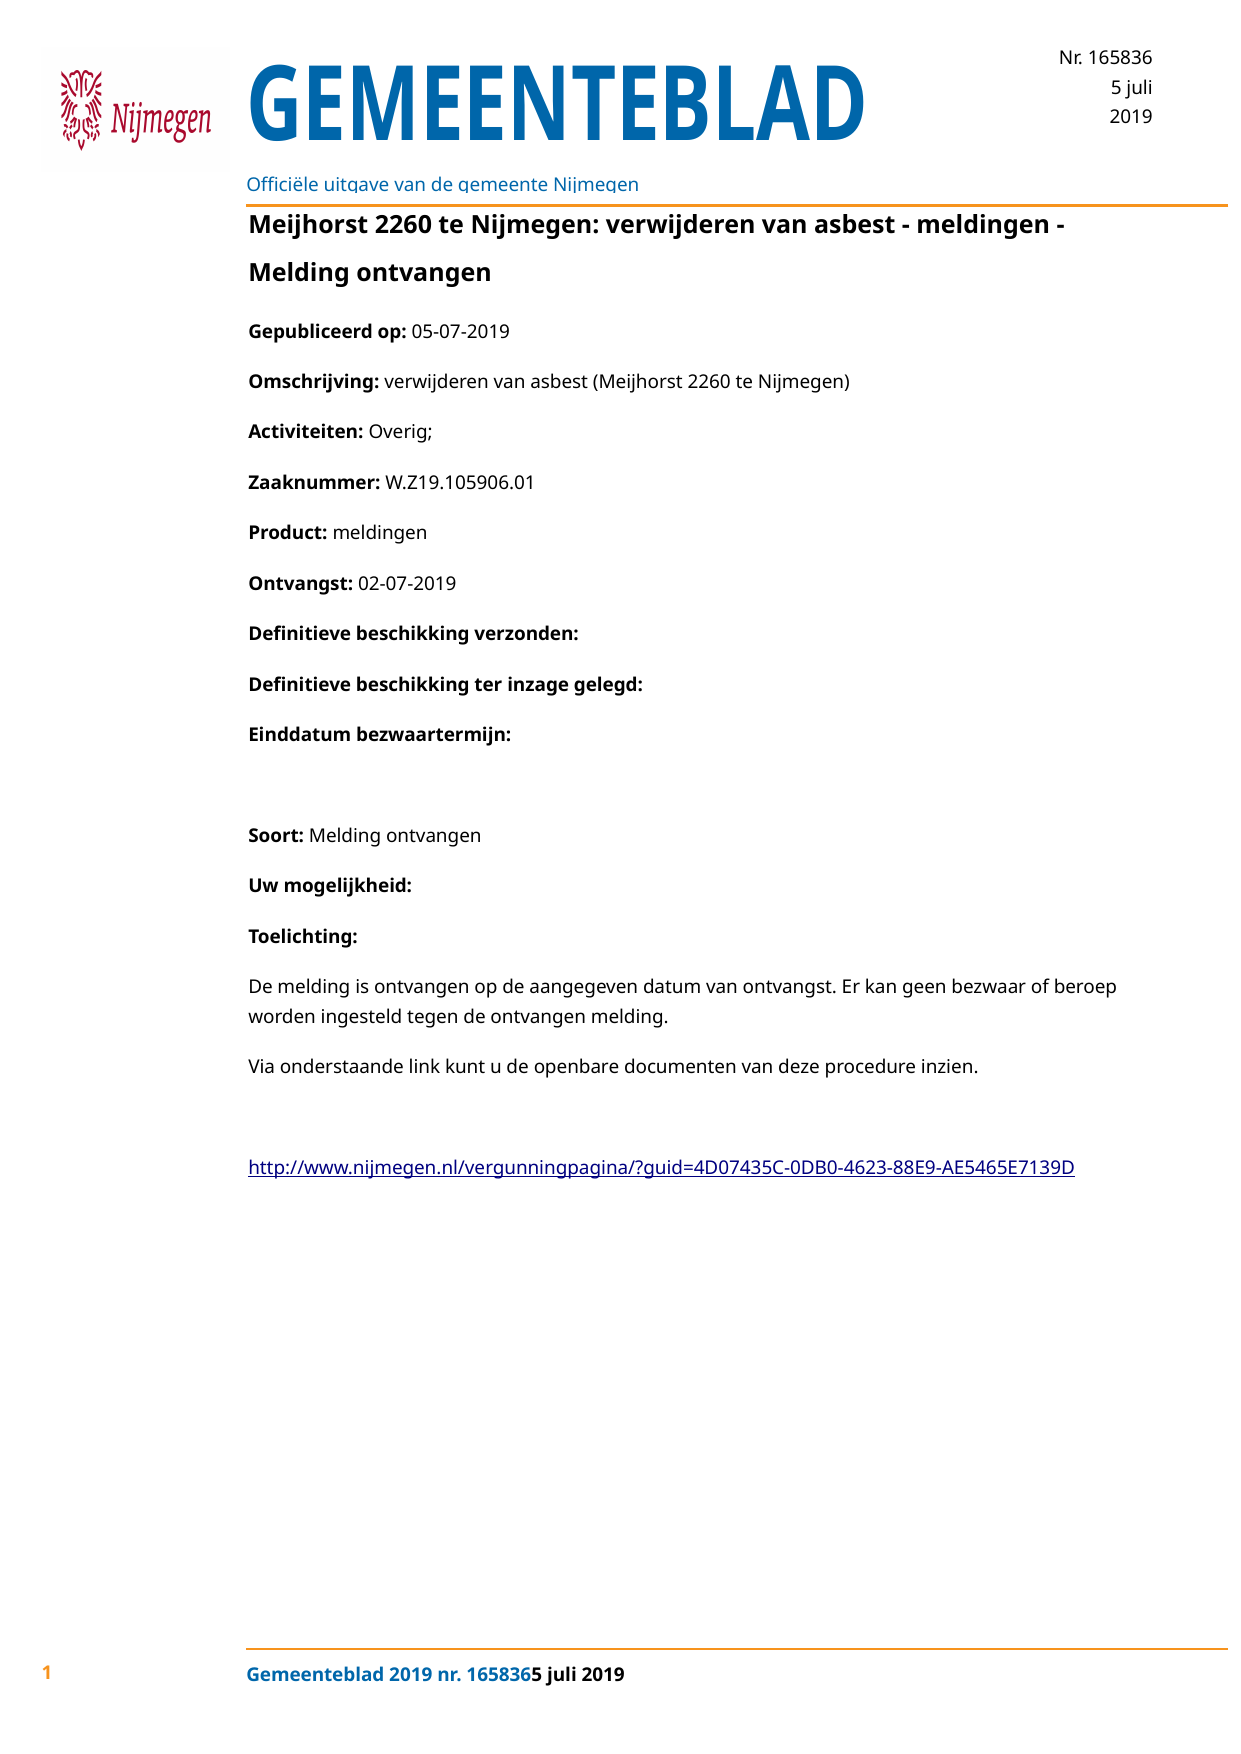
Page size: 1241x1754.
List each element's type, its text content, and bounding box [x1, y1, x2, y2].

picture [41, 47, 231, 172]
text Product: meldingen [248, 519, 1152, 545]
text Activiteiten: Overig; [248, 419, 1152, 444]
text Zaaknummer: W.Z19.105906.01 [248, 469, 1152, 495]
text Definitieve beschikking verzonden: [248, 620, 1152, 646]
text Uw mogelijkheid: [248, 872, 1152, 898]
text Definitieve beschikking ter inzage gelegd: [248, 671, 1152, 697]
text Via onderstaande link kunt u de openbare documenten van deze procedure inzien. [248, 1053, 1152, 1079]
text De melding is ontvangen op de aangegeven datum van ontvangst. Er kan geen bezwaar of beroep worden ingesteld tegen de ontvangen melding. [248, 973, 1152, 1029]
text Toelichting: [248, 923, 1152, 949]
text http://www.nijmegen.nl/vergunningpagina/?guid=4D07435C-0DB0-4623-88E9-AE5465E7139D [248, 1154, 1152, 1180]
text Einddatum bezwaartermijn: [248, 721, 1152, 747]
text Omschrijving: verwijderen van asbest (Meijhorst 2260 te Nijmegen) [248, 368, 1152, 394]
text Gepubliceerd op: 05-07-2019 [248, 318, 1152, 344]
text Meijhorst 2260 te Nijmegen: verwijderen van asbest - meldingen - Melding ontvangen [248, 207, 1152, 288]
text Soort: Melding ontvangen [248, 822, 1152, 848]
text Ontvangst: 02-07-2019 [248, 570, 1152, 596]
